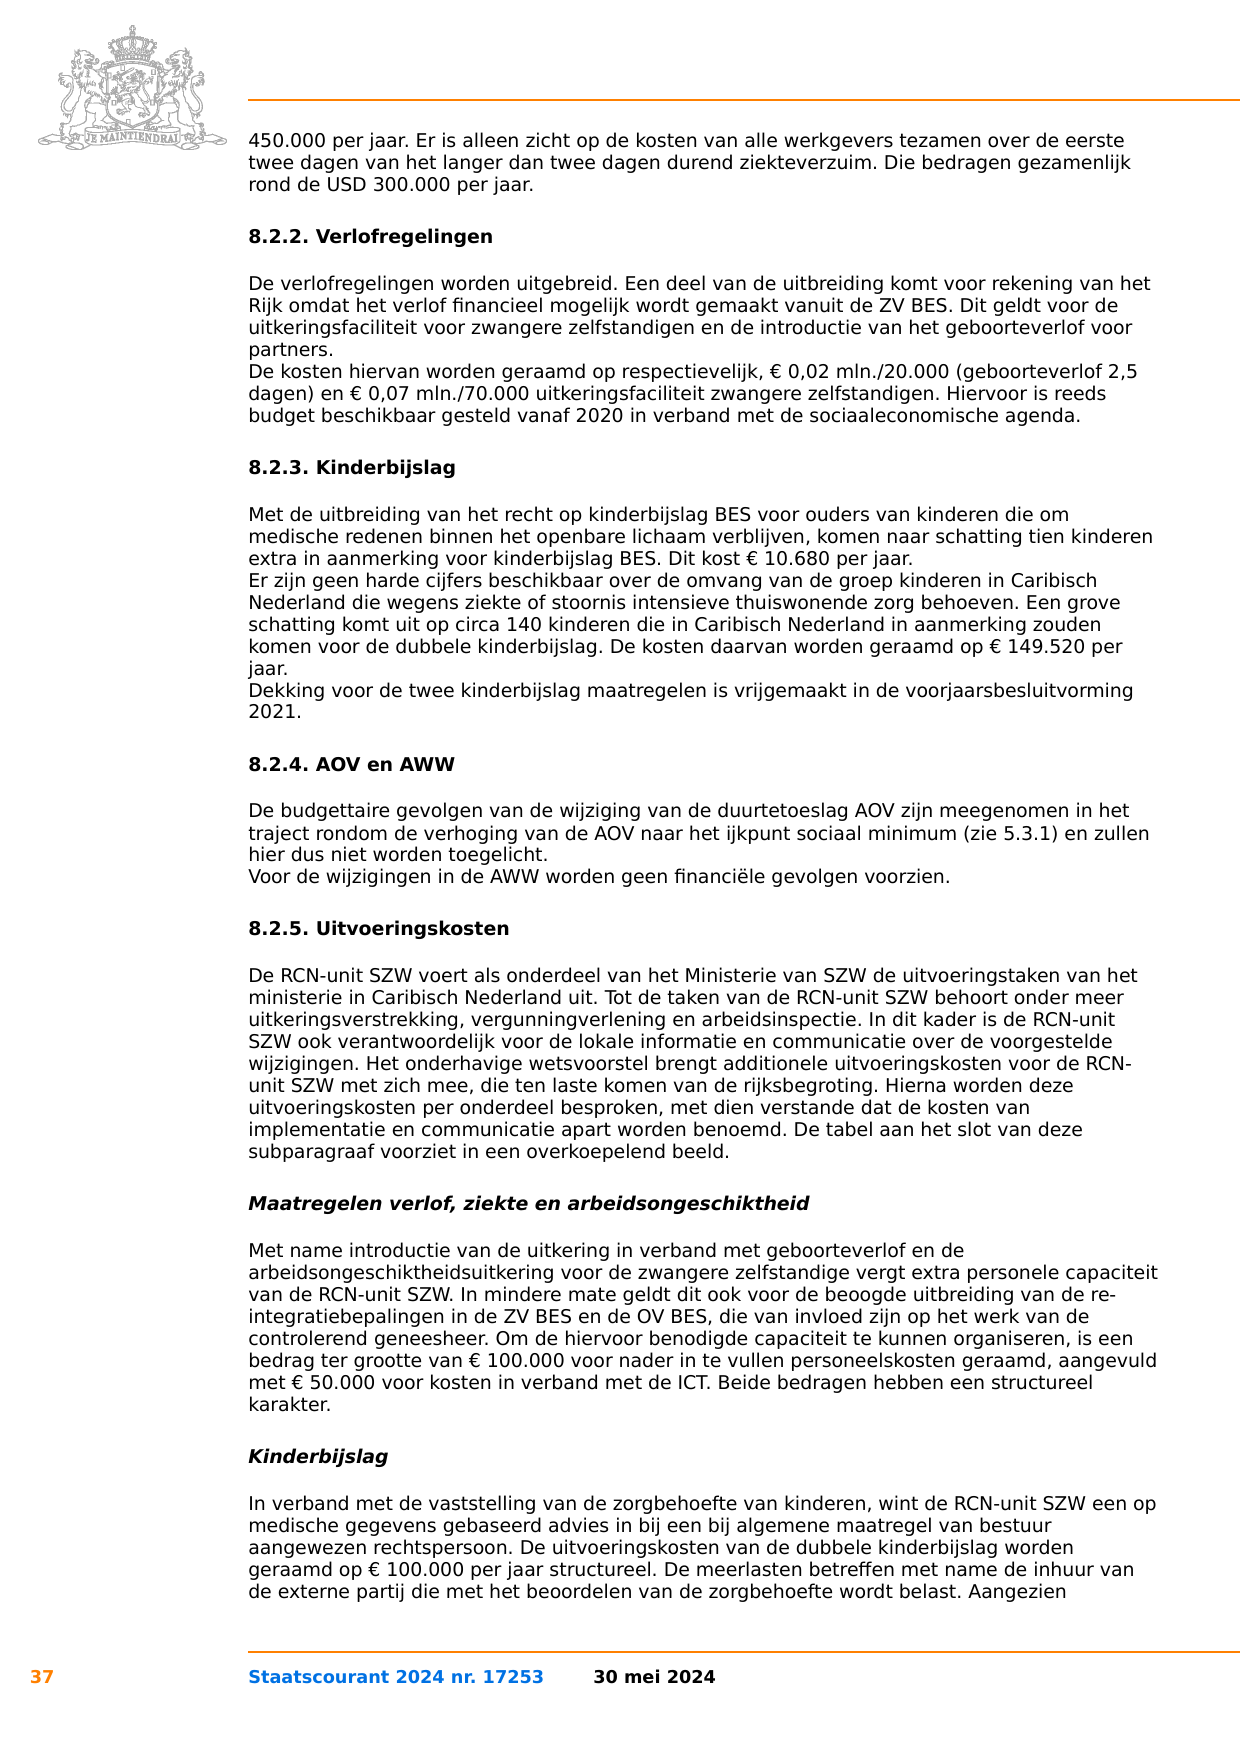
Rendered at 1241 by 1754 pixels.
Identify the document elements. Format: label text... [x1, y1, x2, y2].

text In verband met de vaststelling van de zorgbehoefte van kinderen, wint de RCN-unit SZW een op medische gegevens gebaseerd advies in bij een bij algemene maatregel van bestuur aangewezen rechtspersoon. De uitvoeringskosten van de dubbele kinderbijslag worden geraamd op € 100.000 per jaar structureel. De meerlasten betreffen met name de inhuur van de externe partij die met het beoordelen van de zorgbehoefte wordt belast. Aangezien [248, 1493, 1163, 1603]
text Dekking voor de twee kinderbijslag maatregelen is vrijgemaakt in de voorjaarsbesluitvorming 2021. [248, 679, 1163, 723]
subtitle Kinderbijslag [248, 1446, 1163, 1468]
text De budgettaire gevolgen van de wijziging van de duurtetoeslag AOV zijn meegenomen in het traject rondom de verhoging van de AOV naar het ijkpunt sociaal minimum (zie 5.3.1) en zullen hier dus niet worden toegelicht. [248, 800, 1163, 866]
subtitle 8.2.4. AOV en AWW [248, 753, 1163, 775]
picture [38, 25, 227, 150]
text Met name introductie van de uitkering in verband met geboorteverlof en de arbeidsongeschiktheidsuitkering voor de zwangere zelfstandige vergt extra personele capaciteit van de RCN-unit SZW. In mindere mate geldt dit ook voor de beoogde uitbreiding van de re-integratiebepalingen in de ZV BES en de OV BES, die van invloed zijn op het werk van de controlerend geneesheer. Om de hiervoor benodigde capaciteit te kunnen organiseren, is een bedrag ter grootte van € 100.000 voor nader in te vullen personeelskosten geraamd, aangevuld met € 50.000 voor kosten in verband met de ICT. Beide bedragen hebben een structureel karakter. [248, 1240, 1163, 1416]
text Voor de wijzigingen in de AWW worden geen financiële gevolgen voorzien. [248, 866, 1163, 888]
text De kosten hiervan worden geraamd op respectievelijk, € 0,02 mln./20.000 (geboorteverlof 2,5 dagen) en € 0,07 mln./70.000 uitkeringsfaciliteit zwangere zelfstandigen. Hiervoor is reeds budget beschikbaar gesteld vanaf 2020 in verband met de sociaaleconomische agenda. [248, 361, 1163, 427]
subtitle 8.2.3. Kinderbijslag [248, 457, 1163, 479]
subtitle 8.2.5. Uitvoeringskosten [248, 918, 1163, 940]
text De RCN-unit SZW voert als onderdeel van het Ministerie van SZW de uitvoeringstaken van het ministerie in Caribisch Nederland uit. Tot de taken van de RCN-unit SZW behoort onder meer uitkeringsverstrekking, vergunningverlening en arbeidsinspectie. In dit kader is de RCN-unit SZW ook verantwoordelijk voor de lokale informatie en communicatie over de voorgestelde wijzigingen. Het onderhavige wetsvoorstel brengt additionele uitvoeringskosten voor de RCN-unit SZW met zich mee, die ten laste komen van de rijksbegroting. Hierna worden deze uitvoeringskosten per onderdeel besproken, met dien verstande dat de kosten van implementatie en communicatie apart worden benoemd. De tabel aan het slot van deze subparagraaf voorziet in een overkoepelend beeld. [248, 965, 1163, 1163]
subtitle Maatregelen verlof, ziekte en arbeidsongeschiktheid [248, 1193, 1163, 1215]
text Met de uitbreiding van het recht op kinderbijslag BES voor ouders van kinderen die om medische redenen binnen het openbare lichaam verblijven, komen naar schatting tien kinderen extra in aanmerking voor kinderbijslag BES. Dit kost € 10.680 per jaar. [248, 504, 1163, 569]
text De verlofregelingen worden uitgebreid. Een deel van de uitbreiding komt voor rekening van het Rijk omdat het verlof financieel mogelijk wordt gemaakt vanuit de ZV BES. Dit geldt voor de uitkeringsfaciliteit voor zwangere zelfstandigen en de introductie van het geboorteverlof voor partners. [248, 273, 1163, 361]
text 450.000 per jaar. Er is alleen zicht op de kosten van alle werkgevers tezamen over de eerste twee dagen van het langer dan twee dagen durend ziekteverzuim. Die bedragen gezamenlijk rond de USD 300.000 per jaar. [248, 130, 1163, 196]
subtitle 8.2.2. Verlofregelingen [248, 226, 1163, 248]
text Er zijn geen harde cijfers beschikbaar over de omvang van de groep kinderen in Caribisch Nederland die wegens ziekte of stoornis intensieve thuiswonende zorg behoeven. Een grove schatting komt uit op circa 140 kinderen die in Caribisch Nederland in aanmerking zouden komen voor de dubbele kinderbijslag. De kosten daarvan worden geraamd op € 149.520 per jaar. [248, 569, 1163, 679]
